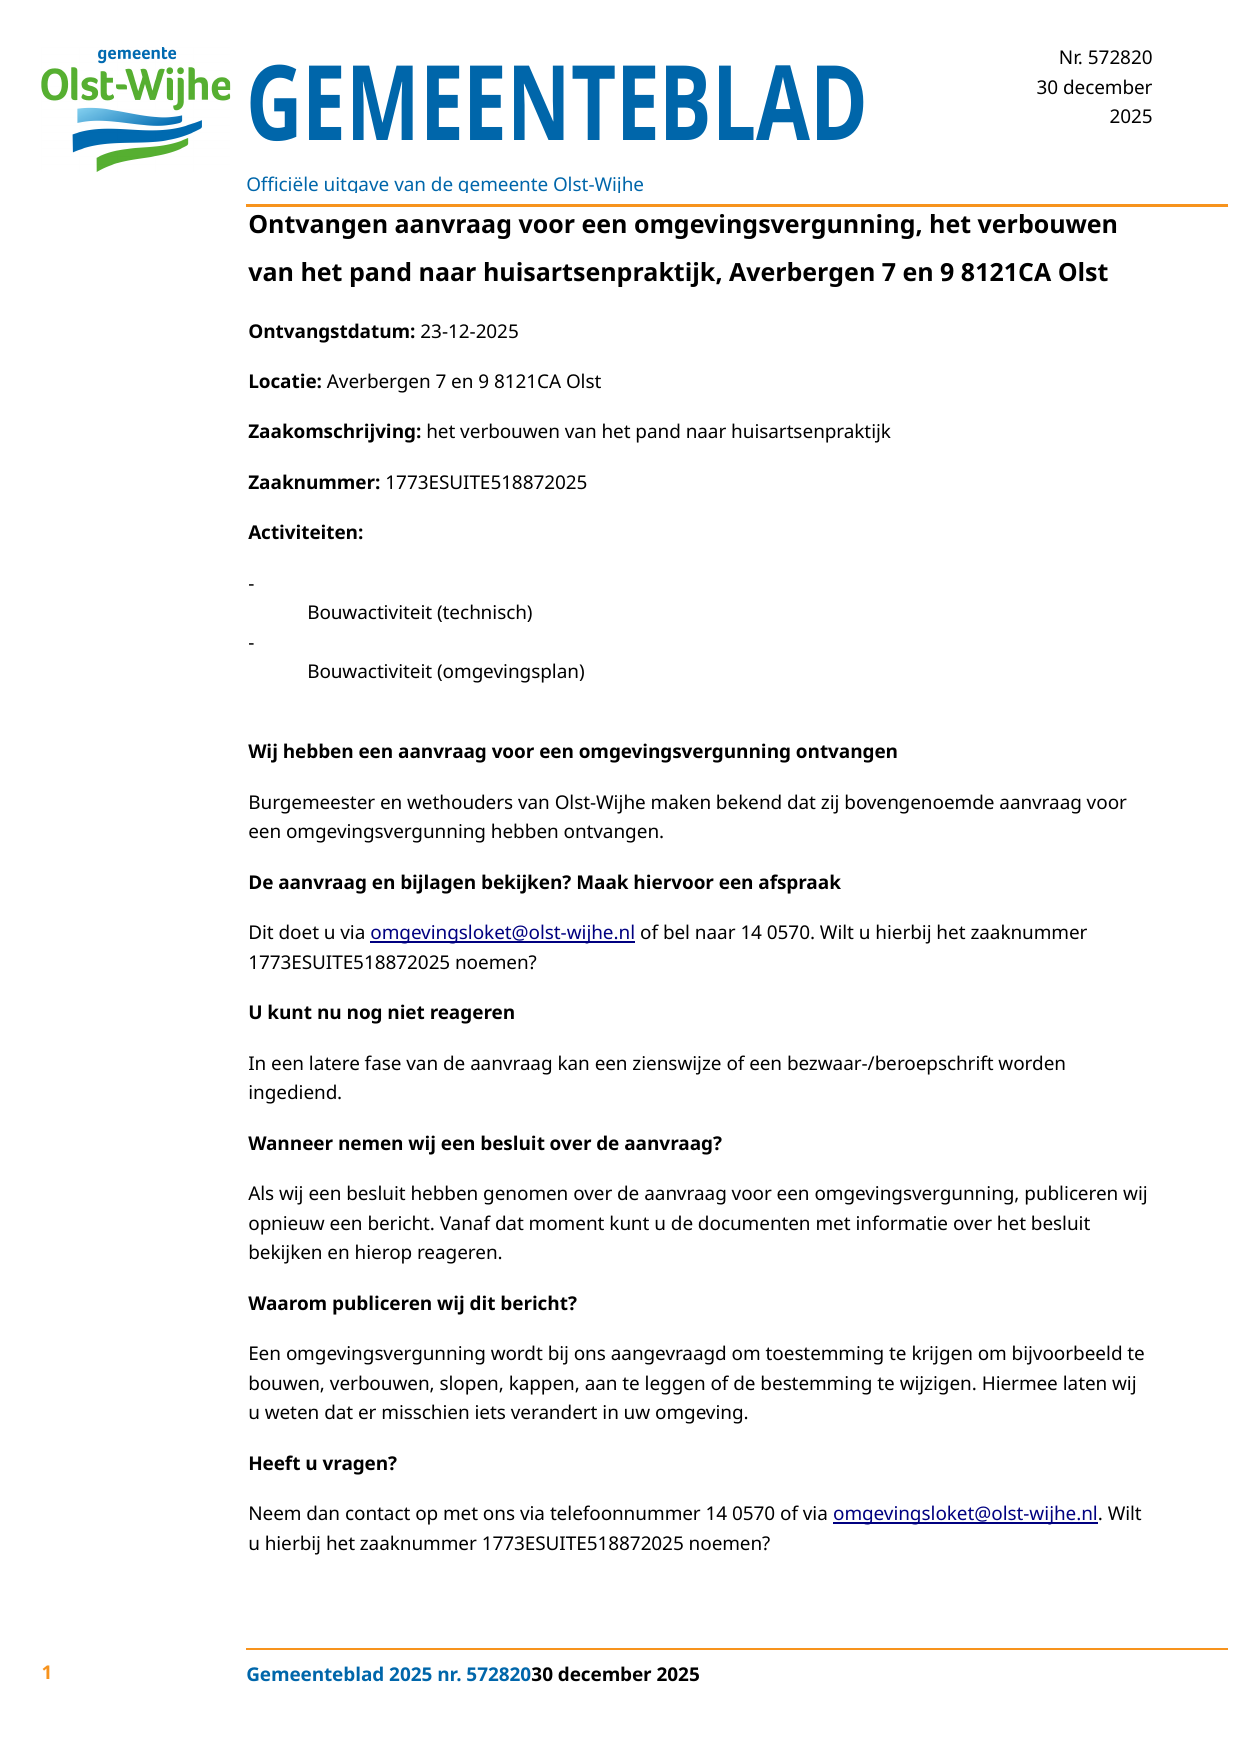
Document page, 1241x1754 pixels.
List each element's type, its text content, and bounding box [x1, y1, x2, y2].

text Een omgevingsvergunning wordt bij ons aangevraagd om toestemming te krijgen om bijvoorbeeld te bouwen, verbouwen, slopen, kappen, aan te leggen of de bestemming te wijzigen. Hiermee laten wij u weten dat er misschien iets verandert in uw omgeving. [248, 1340, 1152, 1425]
picture [41, 47, 231, 172]
text Zaakomschrijving: het verbouwen van het pand naar huisartsenpraktijk [248, 419, 1152, 444]
text U kunt nu nog niet reageren [248, 999, 1152, 1025]
text Ontvangen aanvraag voor een omgevingsvergunning, het verbouwen van het pand naar huisartsenpraktijk, Averbergen 7 en 9 8121CA Olst [248, 207, 1152, 288]
text Heeft u vragen? [248, 1450, 1152, 1476]
text Locatie: Averbergen 7 en 9 8121CA Olst [248, 368, 1152, 394]
text Als wij een besluit hebben genomen over de aanvraag voor een omgevingsvergunning, publiceren wij opnieuw een bericht. Vanaf dat moment kunt u de documenten met informatie over het besluit bekijken en hierop reageren. [248, 1180, 1152, 1265]
text Wanneer nemen wij een besluit over de aanvraag? [248, 1130, 1152, 1156]
list Bouwactiviteit (technisch) [248, 599, 1152, 625]
text Dit doet u via omgevingsloket@olst-wijhe.nl of bel naar 14 0570. Wilt u hierbij het zaaknummer 1773ESUITE518872025 noemen? [248, 919, 1152, 975]
list Bouwactiviteit (omgevingsplan) [248, 659, 1152, 684]
text Activiteiten: [248, 519, 1152, 545]
text In een latere fase van de aanvraag kan een zienswijze of een bezwaar-/beroepschrift worden ingediend. [248, 1050, 1152, 1105]
text Zaaknummer: 1773ESUITE518872025 [248, 469, 1152, 495]
text Burgemeester en wethouders van Olst-Wijhe maken bekend dat zij bovengenoemde aanvraag voor een omgevingsvergunning hebben ontvangen. [248, 789, 1152, 844]
text De aanvraag en bijlagen bekijken? Maak hiervoor een afspraak [248, 869, 1152, 895]
text Wij hebben een aanvraag voor een omgevingsvergunning ontvangen [248, 739, 1152, 764]
text Waarom publiceren wij dit bericht? [248, 1290, 1152, 1316]
text Neem dan contact op met ons via telefoonnummer 14 0570 of via omgevingsloket@olst-wijhe.nl. Wilt u hierbij het zaaknummer 1773ESUITE518872025 noemen? [248, 1500, 1152, 1556]
text Ontvangstdatum: 23-12-2025 [248, 318, 1152, 344]
